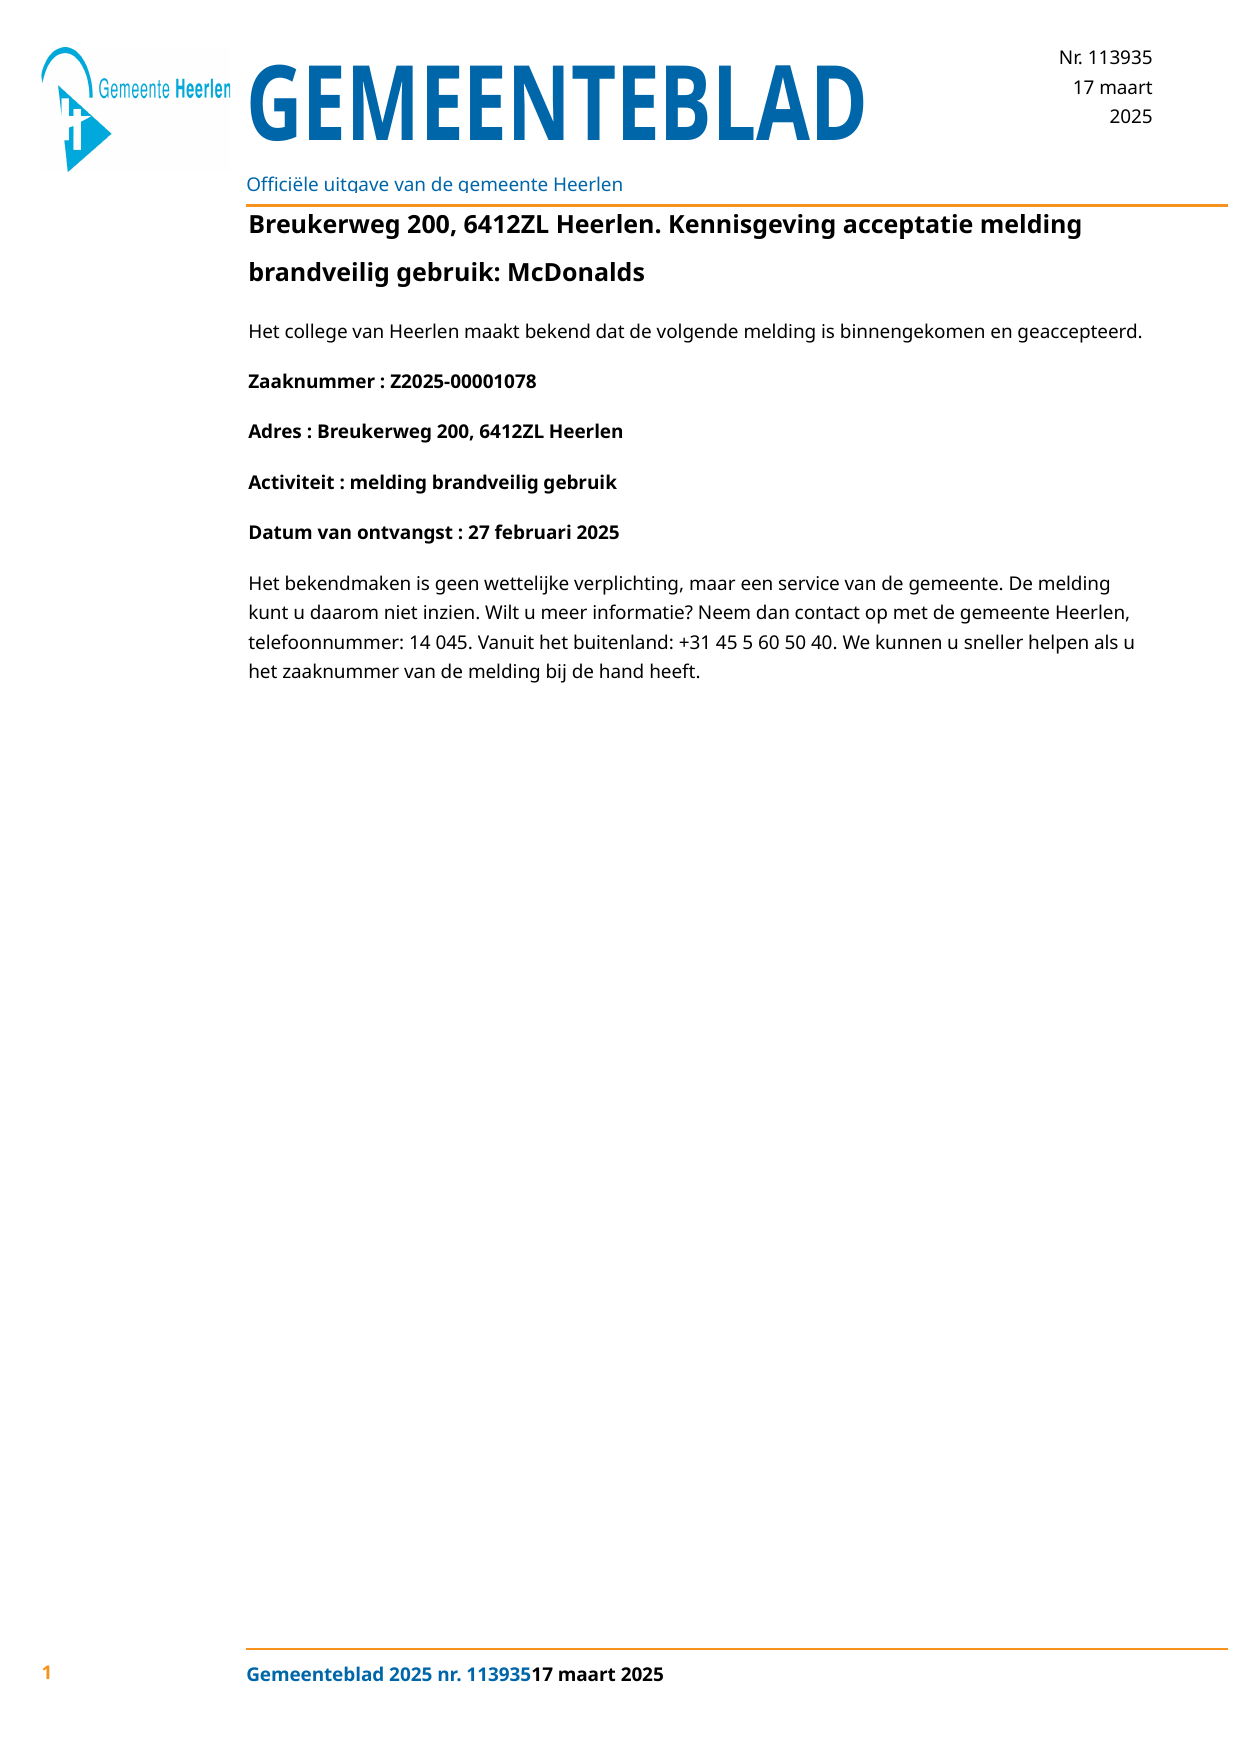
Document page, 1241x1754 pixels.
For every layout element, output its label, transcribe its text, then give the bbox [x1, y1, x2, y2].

picture [41, 47, 59, 70]
text Adres : Breukerweg 200, 6412ZL Heerlen [248, 419, 1152, 444]
text Het bekendmaken is geen wettelijke verplichting, maar een service van de gemeente. De melding kunt u daarom niet inzien. Wilt u meer informatie? Neem dan contact op met de gemeente Heerlen, telefoonnummer: 14 045. Vanuit het buitenland: +31 45 5 60 50 40. We kunnen u sneller helpen als u het zaaknummer van de melding bij de hand heeft. [248, 570, 1152, 684]
picture [41, 47, 231, 172]
text Breukerweg 200, 6412ZL Heerlen. Kennisgeving acceptatie melding brandveilig gebruik: McDonalds [248, 207, 1152, 288]
text Datum van ontvangst : 27 februari 2025 [248, 519, 1152, 545]
text Het college van Heerlen maakt bekend dat de volgende melding is binnengekomen en geaccepteerd. [248, 318, 1152, 344]
text Activiteit : melding brandveilig gebruik [248, 469, 1152, 495]
text Zaaknummer : Z2025-00001078 [248, 368, 1152, 394]
